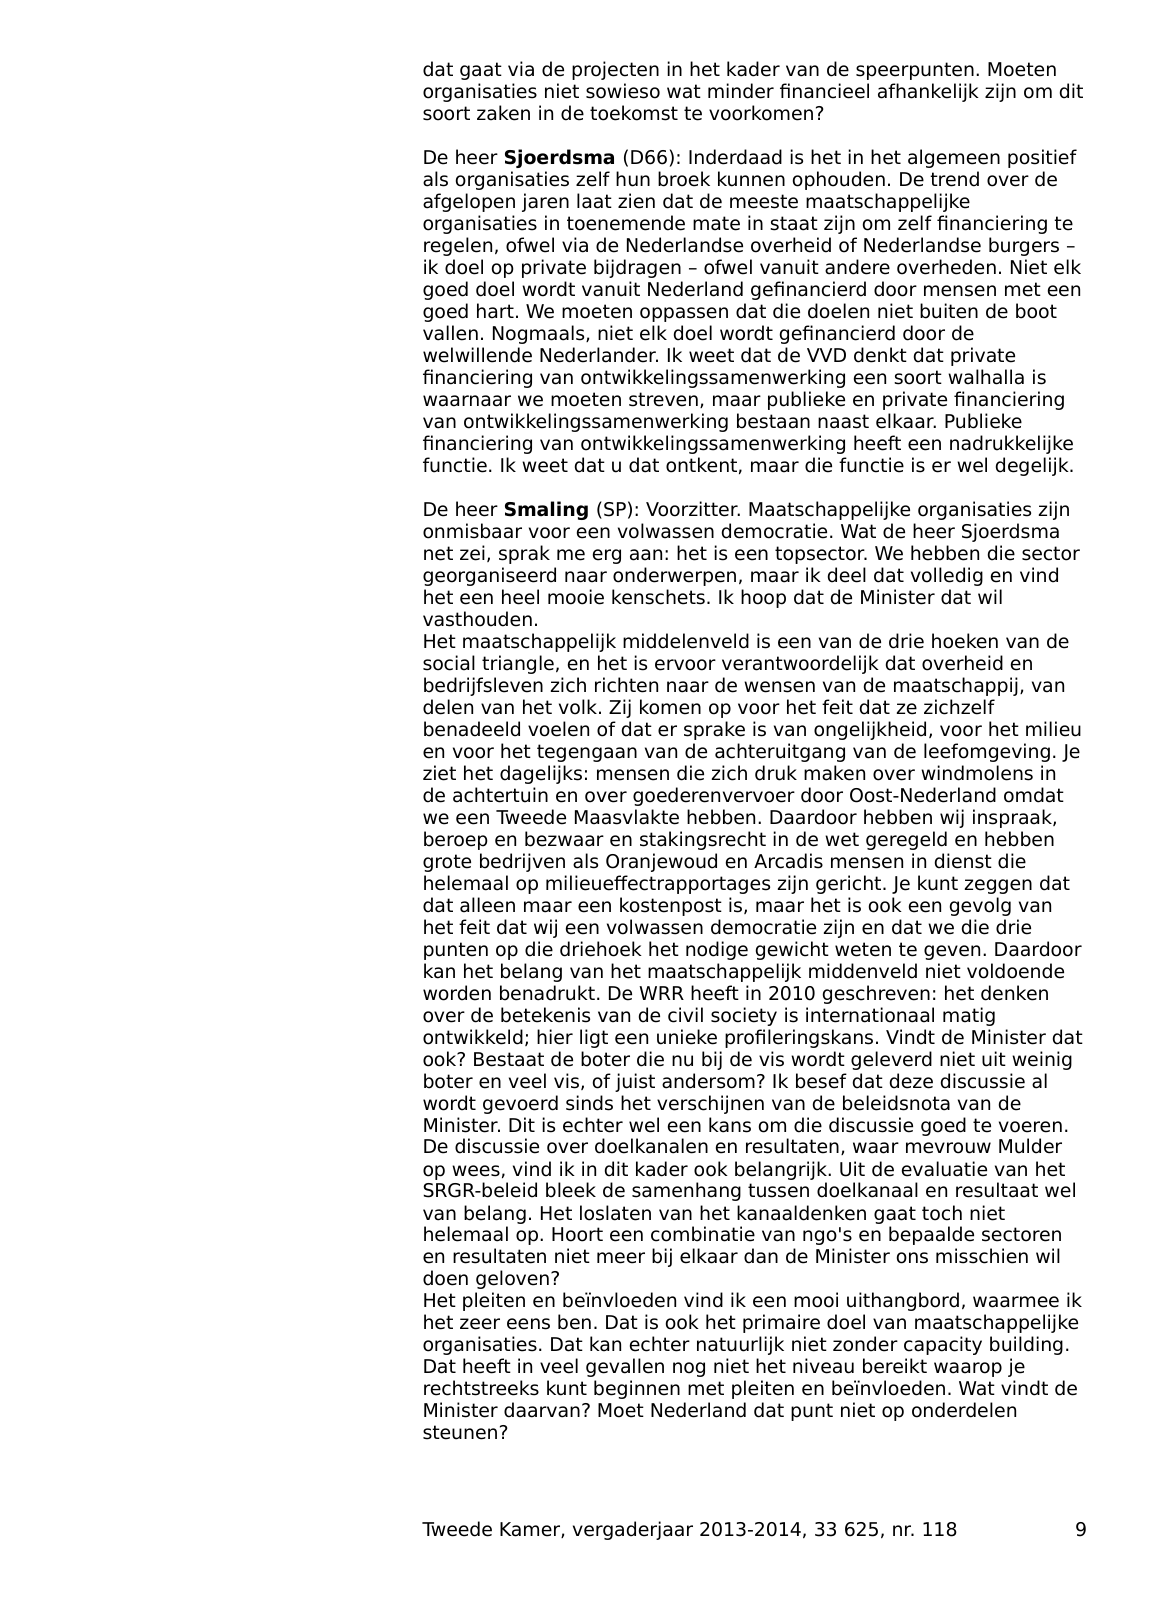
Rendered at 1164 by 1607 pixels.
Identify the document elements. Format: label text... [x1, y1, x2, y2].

text dat gaat via de projecten in het kader van de speerpunten. Moeten organisaties niet sowieso wat minder financieel afhankelijk zijn om dit soort zaken in de toekomst te voorkomen? [422, 59, 1087, 125]
text Het pleiten en beïnvloeden vind ik een mooi uithangbord, waarmee ik het zeer eens ben. Dat is ook het primaire doel van maatschappelijke organisaties. Dat kan echter natuurlijk niet zonder capacity building. Dat heeft in veel gevallen nog niet het niveau bereikt waarop je rechtstreeks kunt beginnen met pleiten en beïnvloeden. Wat vindt de Minister daarvan? Moet Nederland dat punt niet op onderdelen steunen? [422, 1290, 1087, 1444]
text Het maatschappelijk middelenveld is een van de drie hoeken van de social triangle, en het is ervoor verantwoordelijk dat overheid en bedrijfsleven zich richten naar de wensen van de maatschappij, van delen van het volk. Zij komen op voor het feit dat ze zichzelf benadeeld voelen of dat er sprake is van ongelijkheid, voor het milieu en voor het tegengaan van de achteruitgang van de leefomgeving. Je ziet het dagelijks: mensen die zich druk maken over windmolens in de achtertuin en over goederenvervoer door Oost-Nederland omdat we een Tweede Maasvlakte hebben. Daardoor hebben wij inspraak, beroep en bezwaar en stakingsrecht in de wet geregeld en hebben grote bedrijven als Oranjewoud en Arcadis mensen in dienst die helemaal op milieueffectrapportages zijn gericht. Je kunt zeggen dat dat alleen maar een kostenpost is, maar het is ook een gevolg van het feit dat wij een volwassen democratie zijn en dat we die drie punten op die driehoek het nodige gewicht weten te geven. Daardoor kan het belang van het maatschappelijk middenveld niet voldoende worden benadrukt. De WRR heeft in 2010 geschreven: het denken over de betekenis van de civil society is internationaal matig ontwikkeld; hier ligt een unieke profileringskans. Vindt de Minister dat ook? Bestaat de boter die nu bij de vis wordt geleverd niet uit weinig boter en veel vis, of juist andersom? Ik besef dat deze discussie al wordt gevoerd sinds het verschijnen van de beleidsnota van de Minister. Dit is echter wel een kans om die discussie goed te voeren. [422, 631, 1087, 1136]
text De heer Smaling (SP): Voorzitter. Maatschappelijke organisaties zijn onmisbaar voor een volwassen democratie. Wat de heer Sjoerdsma net zei, sprak me erg aan: het is een topsector. We hebben die sector georganiseerd naar onderwerpen, maar ik deel dat volledig en vind het een heel mooie kenschets. Ik hoop dat de Minister dat wil vasthouden. [422, 499, 1087, 631]
text De heer Sjoerdsma (D66): Inderdaad is het in het algemeen positief als organisaties zelf hun broek kunnen ophouden. De trend over de afgelopen jaren laat zien dat de meeste maatschappelijke organisaties in toenemende mate in staat zijn om zelf financiering te regelen, ofwel via de Nederlandse overheid of Nederlandse burgers – ik doel op private bijdragen – ofwel vanuit andere overheden. Niet elk goed doel wordt vanuit Nederland gefinancierd door mensen met een goed hart. We moeten oppassen dat die doelen niet buiten de boot vallen. Nogmaals, niet elk doel wordt gefinancierd door de welwillende Nederlander. Ik weet dat de VVD denkt dat private financiering van ontwikkelingssamenwerking een soort walhalla is waarnaar we moeten streven, maar publieke en private financiering van ontwikkelingssamenwerking bestaan naast elkaar. Publieke financiering van ontwikkelingssamenwerking heeft een nadrukkelijke functie. Ik weet dat u dat ontkent, maar die functie is er wel degelijk. [422, 147, 1087, 477]
text De discussie over doelkanalen en resultaten, waar mevrouw Mulder op wees, vind ik in dit kader ook belangrijk. Uit de evaluatie van het SRGR-beleid bleek de samenhang tussen doelkanaal en resultaat wel van belang. Het loslaten van het kanaaldenken gaat toch niet helemaal op. Hoort een combinatie van ngo's en bepaalde sectoren en resultaten niet meer bij elkaar dan de Minister ons misschien wil doen geloven? [422, 1136, 1087, 1290]
